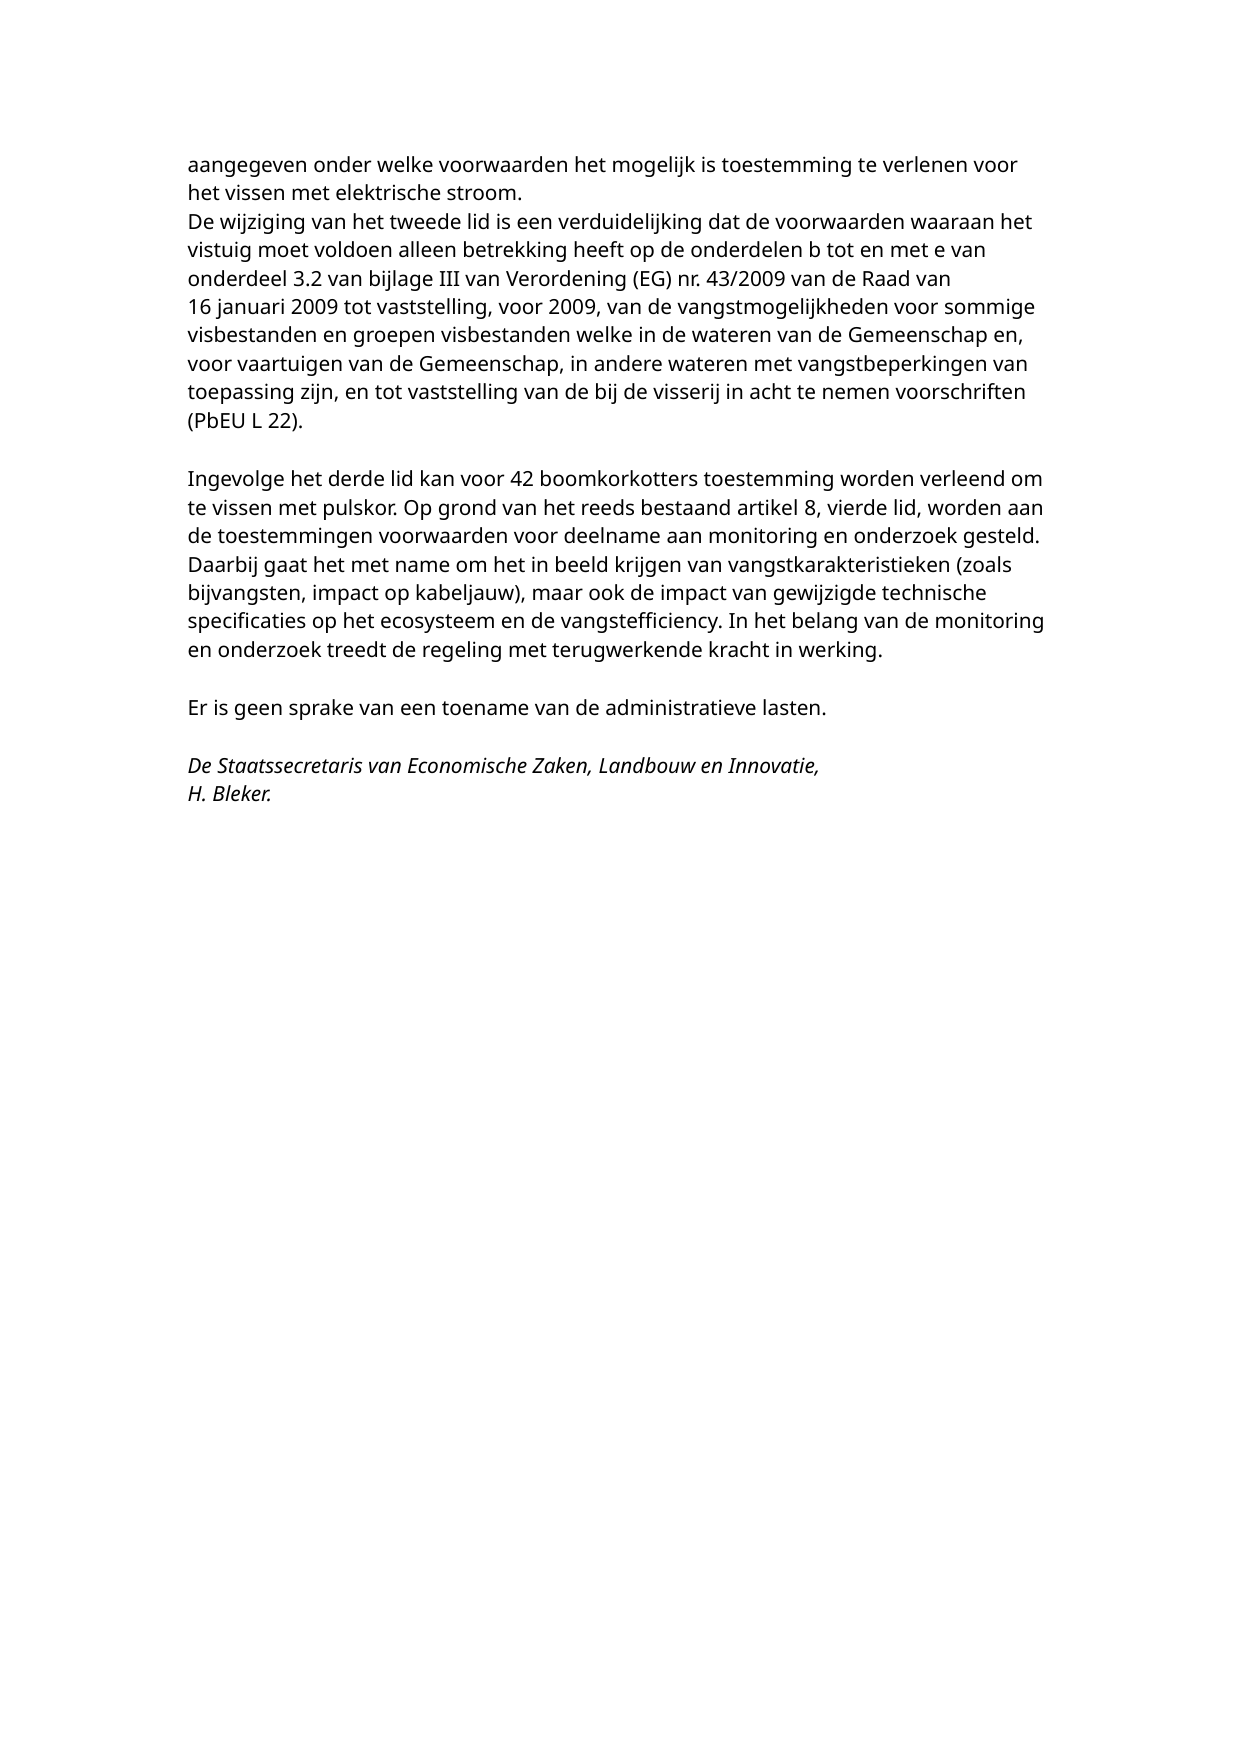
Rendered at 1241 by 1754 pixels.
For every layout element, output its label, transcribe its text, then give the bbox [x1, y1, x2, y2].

text H. Bleker. [187, 779, 1053, 808]
text Er is geen sprake van een toename van de administratieve lasten. [187, 693, 1053, 721]
text De Staatssecretaris van Economische Zaken, Landbouw en Innovatie, [187, 751, 1053, 779]
text De wijziging van het tweede lid is een verduidelijking dat de voorwaarden waaraan het vistuig moet voldoen alleen betrekking heeft op de onderdelen b tot en met e van onderdeel 3.2 van bijlage III van Verordening (EG) nr. 43/2009 van de Raad van 16 januari 2009 tot vaststelling, voor 2009, van de vangstmogelijkheden voor sommige visbestanden en groepen visbestanden welke in de wateren van de Gemeenschap en, voor vaartuigen van de Gemeenschap, in andere wateren met vangstbeperkingen van toepassing zijn, en tot vaststelling van de bij de visserij in acht te nemen voorschriften (PbEU L 22). [187, 207, 1053, 434]
text Ingevolge het derde lid kan voor 42 boomkorkotters toestemming worden verleend om te vissen met pulskor. Op grond van het reeds bestaand artikel 8, vierde lid, worden aan de toestemmingen voorwaarden voor deelname aan monitoring en onderzoek gesteld. Daarbij gaat het met name om het in beeld krijgen van vangstkarakteristieken (zoals bijvangsten, impact op kabeljauw), maar ook de impact van gewijzigde technische specificaties op het ecosysteem en de vangstefficiency. In het belang van de monitoring en onderzoek treedt de regeling met terugwerkende kracht in werking. [187, 464, 1053, 663]
text aangegeven onder welke voorwaarden het mogelijk is toestemming te verlenen voor het vissen met elektrische stroom. [187, 150, 1053, 207]
